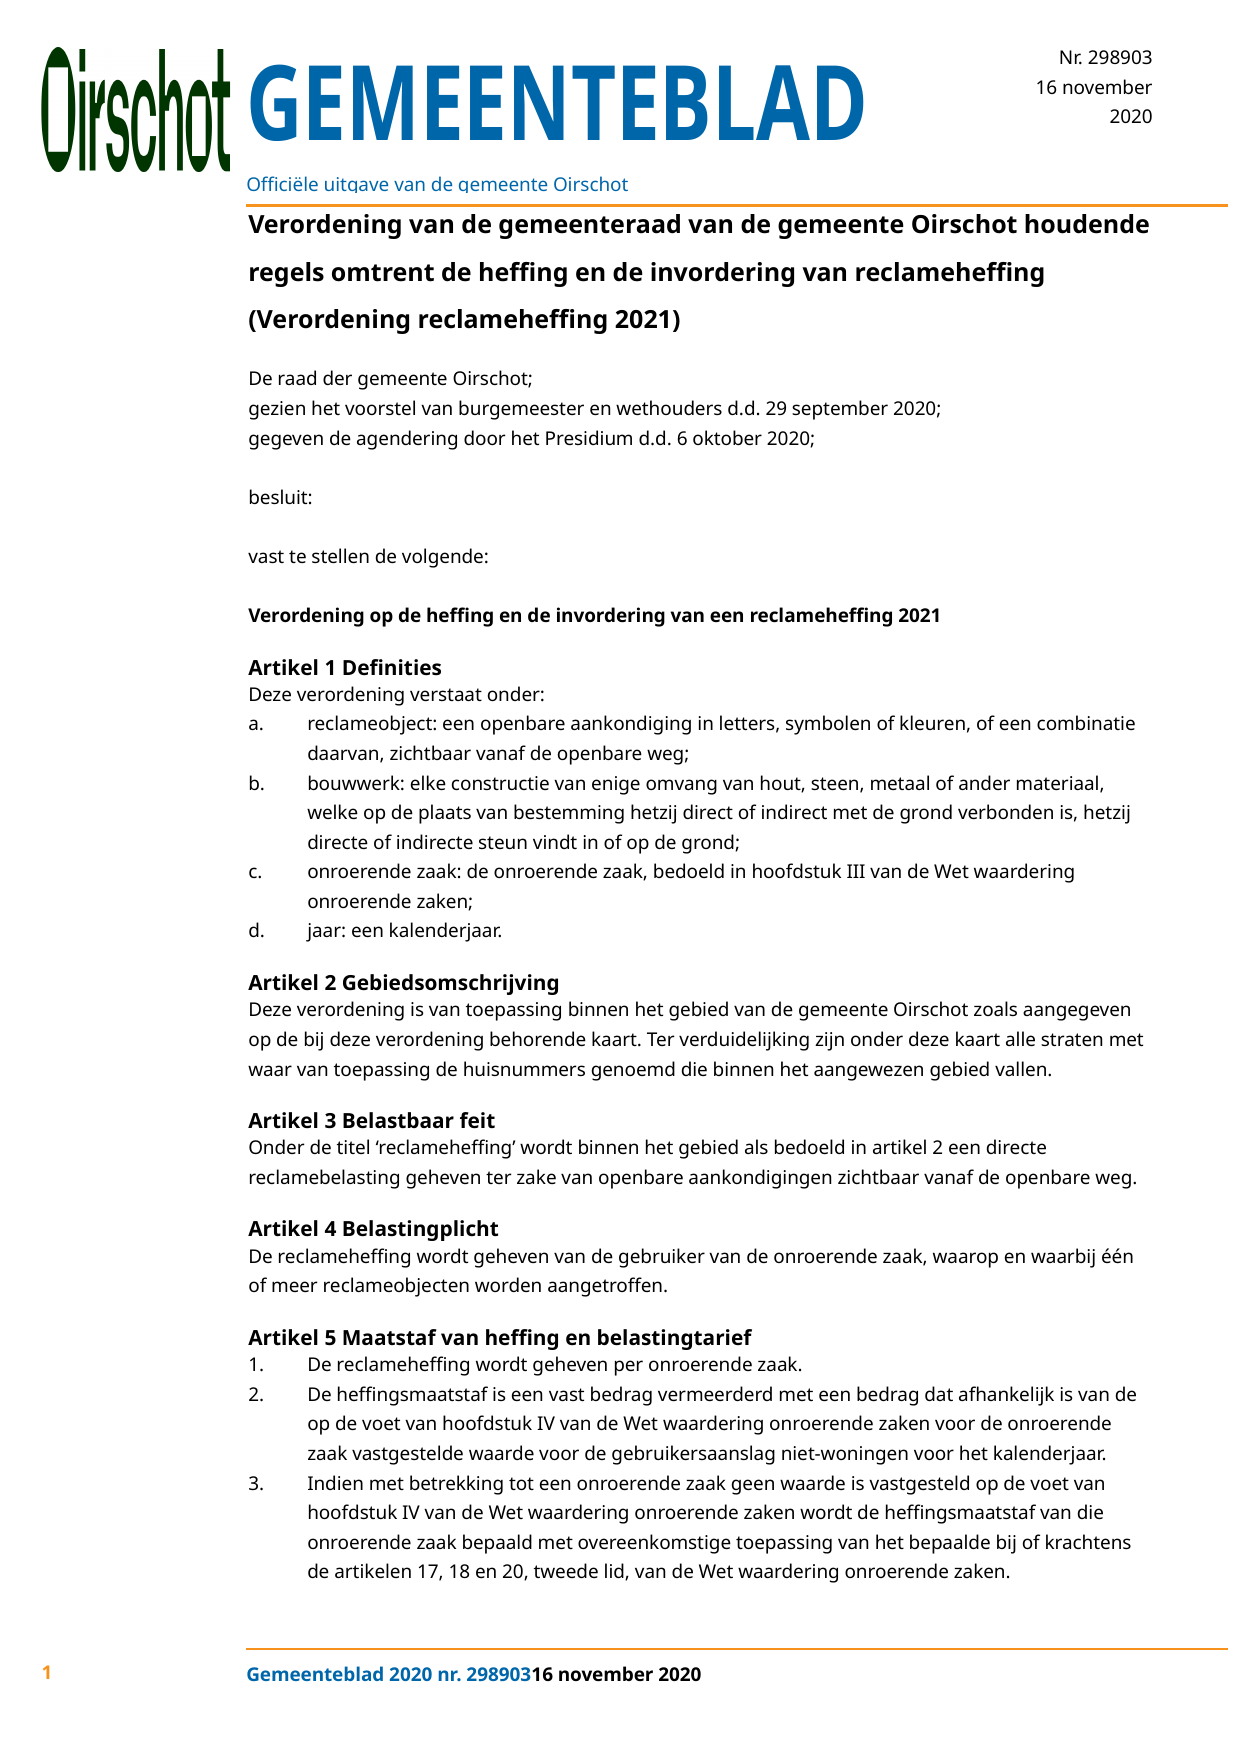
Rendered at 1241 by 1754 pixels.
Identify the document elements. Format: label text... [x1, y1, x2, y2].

text Deze verordening is van toepassing binnen het gebied van de gemeente Oirschot zoals aangegeven op de bij deze verordening behorende kaart. Ter verduidelijking zijn onder deze kaart alle straten met waar van toepassing de huisnummers genoemd die binnen het aangewezen gebied vallen. [248, 997, 1152, 1081]
text gegeven de agendering door het Presidium d.d. 6 oktober 2020; [248, 425, 1152, 450]
text besluit: [248, 484, 1152, 509]
text gezien het voorstel van burgemeester en wethouders d.d. 29 september 2020; [248, 395, 1152, 421]
list reclameobject: een openbare aankondiging in letters, symbolen of kleuren, of een combinatie daarvan, zichtbaar vanaf de openbare weg; [248, 711, 1152, 766]
text Verordening van de gemeenteraad van de gemeente Oirschot houdende regels omtrent de heffing en de invordering van reclameheffing (Verordening reclameheffing 2021) [248, 207, 1152, 336]
list bouwwerk: elke constructie van enige omvang van hout, steen, metaal of ander materiaal, welke op de plaats van bestemming hetzij direct of indirect met de grond verbonden is, hetzij directe of indirecte steun vindt in of op de grond; [248, 770, 1152, 855]
text vast te stellen de volgende: [248, 543, 1152, 569]
text Artikel 1 Definities [248, 653, 1152, 681]
text Artikel 4 Belastingplicht [248, 1214, 1152, 1243]
list Indien met betrekking tot een onroerende zaak geen waarde is vastgesteld op de voet van hoofdstuk IV van de Wet waardering onroerende zaken wordt de heffingsmaatstaf van die onroerende zaak bepaald met overeenkomstige toepassing van het bepaalde bij of krachtens de artikelen 17, 18 en 20, tweede lid, van de Wet waardering onroerende zaken. [248, 1470, 1152, 1584]
text Onder de titel ‘reclameheffing’ wordt binnen het gebied als bedoeld in artikel 2 een directe reclamebelasting geheven ter zake van openbare aankondigingen zichtbaar vanaf de openbare weg. [248, 1134, 1152, 1190]
list onroerende zaak: de onroerende zaak, bedoeld in hoofdstuk III van de Wet waardering onroerende zaken; [248, 858, 1152, 914]
text Artikel 5 Maatstaf van heffing en belastingtarief [248, 1323, 1152, 1351]
picture [41, 47, 231, 172]
list De heffingsmaatstaf is een vast bedrag vermeerderd met een bedrag dat afhankelijk is van de op de voet van hoofdstuk IV van de Wet waardering onroerende zaken voor de onroerende zaak vastgestelde waarde voor de gebruikersaanslag niet-woningen voor het kalenderjaar. [248, 1381, 1152, 1466]
list De reclameheffing wordt geheven per onroerende zaak. [248, 1351, 1152, 1377]
list jaar: een kalenderjaar. [248, 918, 1152, 943]
text Artikel 3 Belastbaar feit [248, 1106, 1152, 1134]
text Artikel 2 Gebiedsomschrijving [248, 968, 1152, 997]
text Deze verordening verstaat onder: [248, 681, 1152, 707]
text De raad der gemeente Oirschot; [248, 366, 1152, 391]
text De reclameheffing wordt geheven van de gebruiker van de onroerende zaak, waarop en waarbij één of meer reclameobjecten worden aangetroffen. [248, 1243, 1152, 1298]
text Verordening op de heffing en de invordering van een reclameheffing 2021 [248, 602, 1152, 628]
